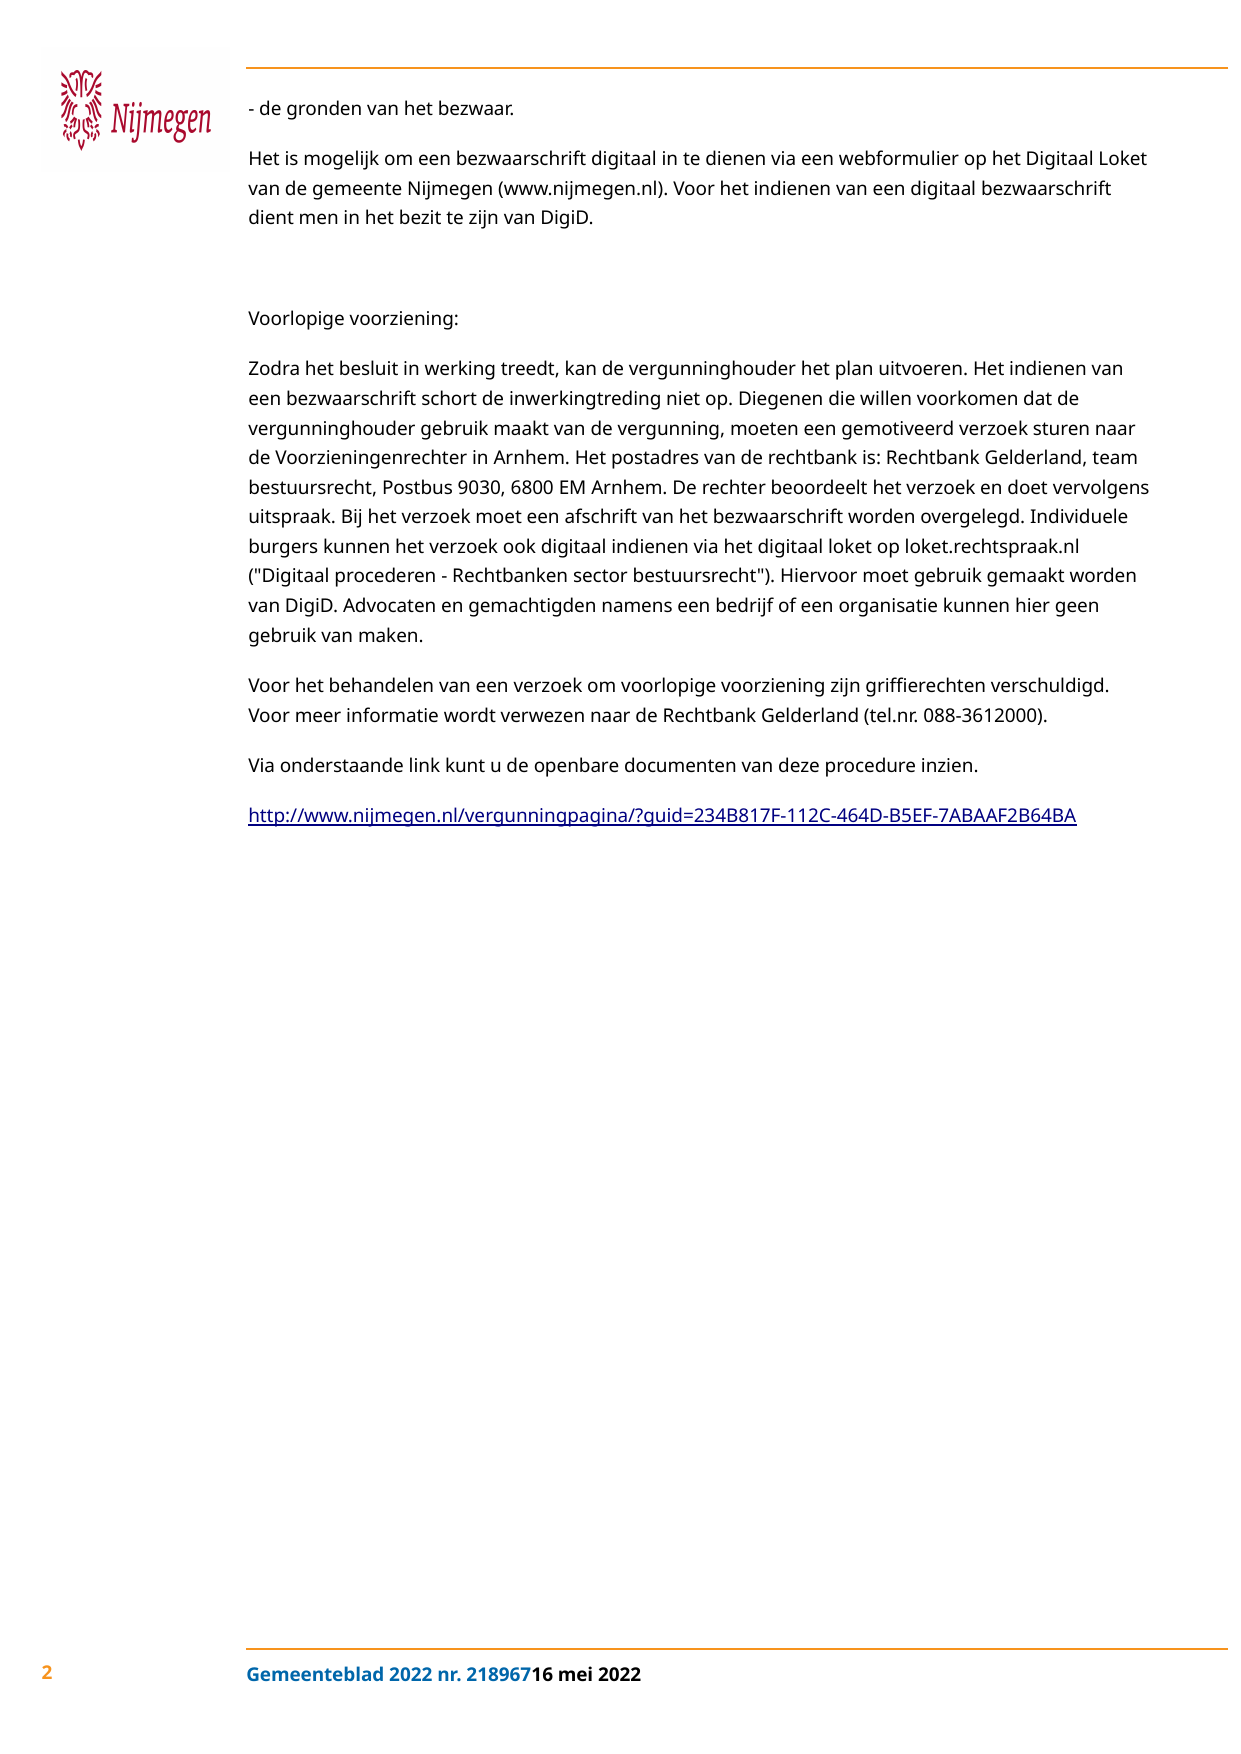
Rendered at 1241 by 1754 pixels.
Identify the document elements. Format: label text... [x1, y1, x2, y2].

text - de gronden van het bezwaar. [248, 95, 1152, 121]
text Via onderstaande link kunt u de openbare documenten van deze procedure inzien. [248, 752, 1152, 778]
text Voor het behandelen van een verzoek om voorlopige voorziening zijn griffierechten verschuldigd. Voor meer informatie wordt verwezen naar de Rechtbank Gelderland (tel.nr. 088-3612000). [248, 672, 1152, 728]
text Voorlopige voorziening: [248, 305, 1152, 331]
text http://www.nijmegen.nl/vergunningpagina/?guid=234B817F-112C-464D-B5EF-7ABAAF2B64BA [248, 803, 1152, 828]
text Het is mogelijk om een bezwaarschrift digitaal in te dienen via een webformulier op het Digitaal Loket van de gemeente Nijmegen (www.nijmegen.nl). Voor het indienen van een digitaal bezwaarschrift dient men in het bezit te zijn van DigiD. [248, 145, 1152, 230]
text Zodra het besluit in werking treedt, kan de vergunninghouder het plan uitvoeren. Het indienen van een bezwaarschrift schort de inwerkingtreding niet op. Diegenen die willen voorkomen dat de vergunninghouder gebruik maakt van de vergunning, moeten een gemotiveerd verzoek sturen naar de Voorzieningenrechter in Arnhem. Het postadres van de rechtbank is: Rechtbank Gelderland, team bestuursrecht, Postbus 9030, 6800 EM Arnhem. De rechter beoordeelt het verzoek en doet vervolgens uitspraak. Bij het verzoek moet een afschrift van het bezwaarschrift worden overgelegd. Individuele burgers kunnen het verzoek ook digitaal indienen via het digitaal loket op loket.rechtspraak.nl ("Digitaal procederen - Rechtbanken sector bestuursrecht"). Hiervoor moet gebruik gemaakt worden van DigiD. Advocaten en gemachtigden namens een bedrijf of een organisatie kunnen hier geen gebruik van maken. [248, 356, 1152, 648]
picture [41, 47, 231, 172]
